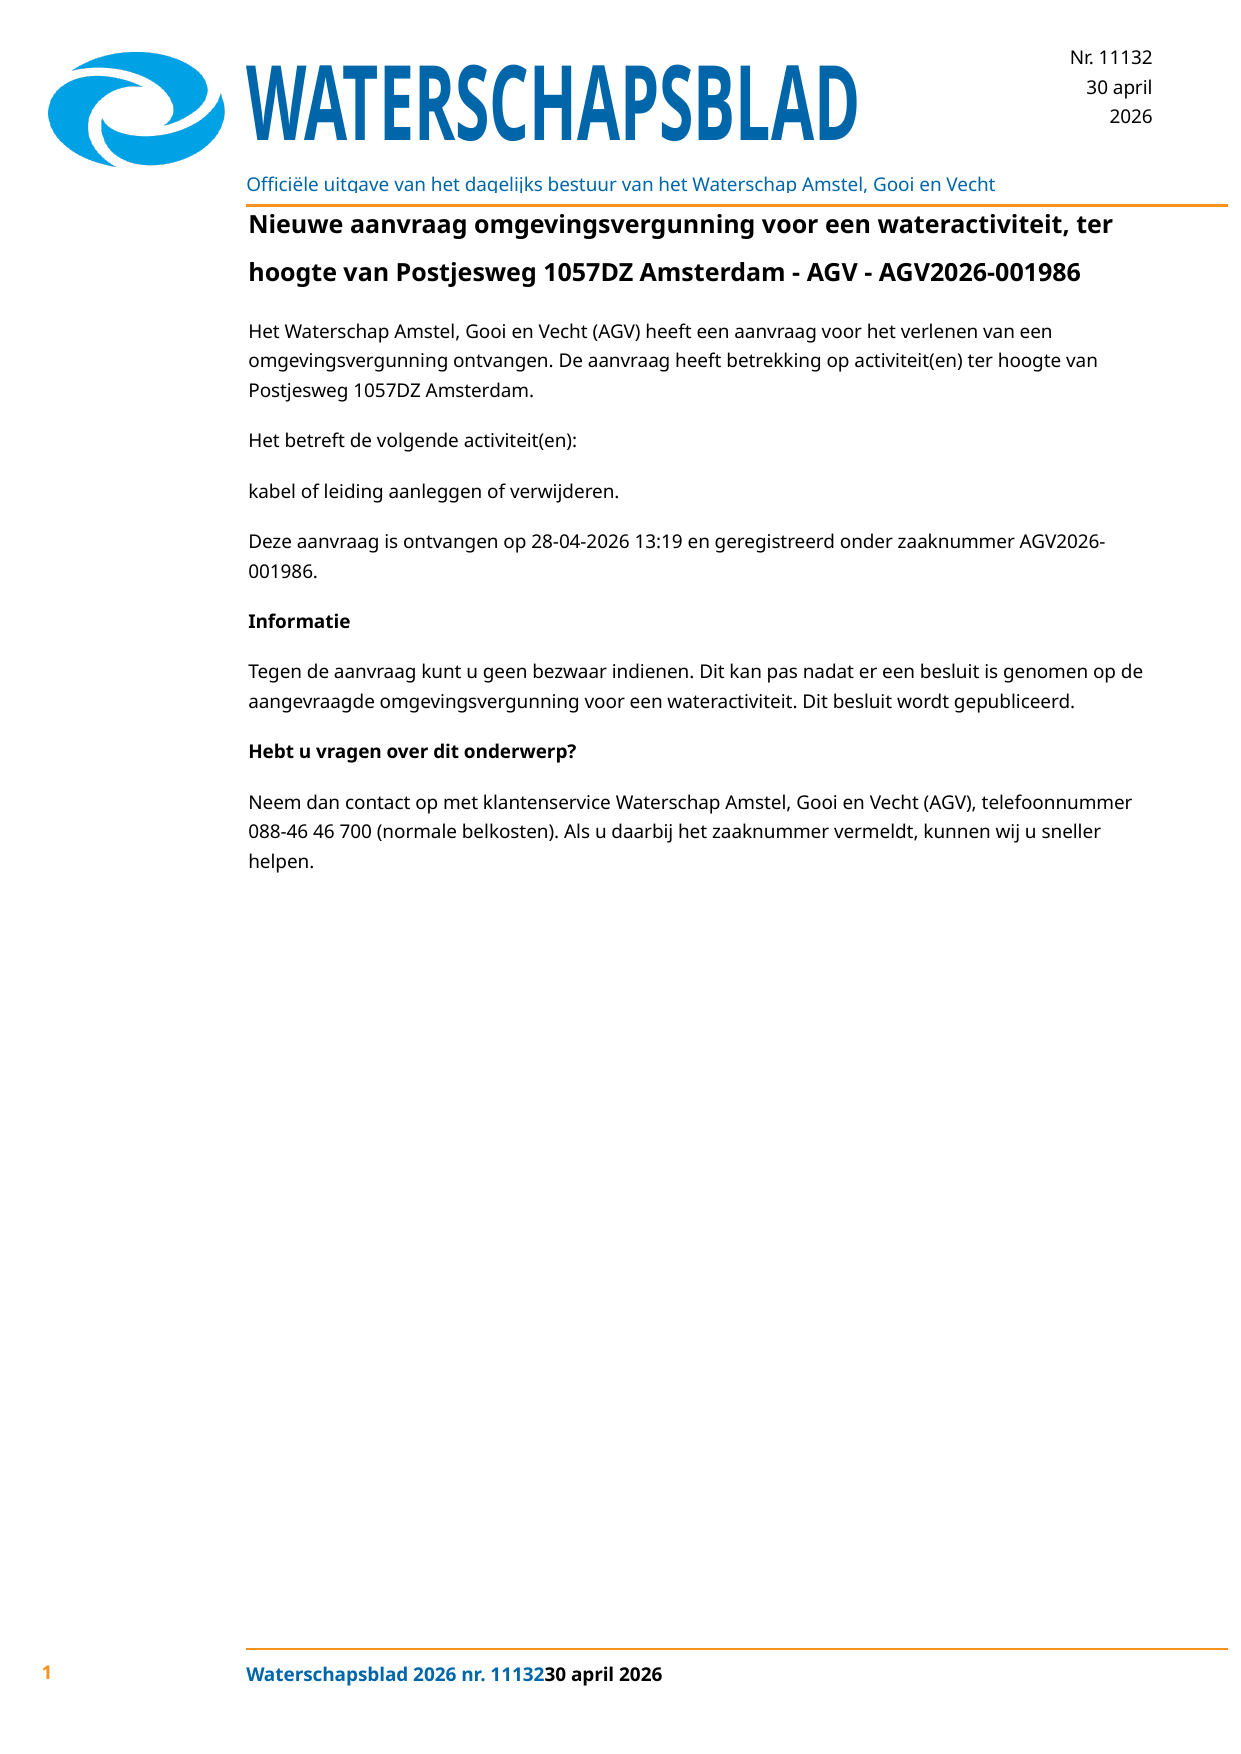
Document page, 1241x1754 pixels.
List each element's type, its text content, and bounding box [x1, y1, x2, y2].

text Het Waterschap Amstel, Gooi en Vecht (AGV) heeft een aanvraag voor het verlenen van een omgevingsvergunning ontvangen. De aanvraag heeft betrekking op activiteit(en) ter hoogte van Postjesweg 1057DZ Amsterdam. [248, 318, 1152, 403]
text Nieuwe aanvraag omgevingsvergunning voor een wateractiviteit, ter hoogte van Postjesweg 1057DZ Amsterdam - AGV - AGV2026-001986 [248, 207, 1152, 288]
text Hebt u vragen over dit onderwerp? [248, 739, 1152, 764]
text Neem dan contact op met klantenservice Waterschap Amstel, Gooi en Vecht (AGV), telefoonnummer 088-46 46 700 (normale belkosten). Als u daarbij het zaaknummer vermeldt, kunnen wij u sneller helpen. [248, 789, 1152, 874]
text Tegen de aanvraag kunt u geen bezwaar indienen. Dit kan pas nadat er een besluit is genomen op de aangevraagde omgevingsvergunning voor een wateractiviteit. Dit besluit wordt gepubliceerd. [248, 659, 1152, 714]
text Informatie [248, 608, 1152, 634]
picture [41, 47, 231, 172]
text Deze aanvraag is ontvangen op 28-04-2026 13:19 en geregistreerd onder zaaknummer AGV2026-001986. [248, 528, 1152, 584]
text kabel of leiding aanleggen of verwijderen. [248, 478, 1152, 504]
text Het betreft de volgende activiteit(en): [248, 427, 1152, 453]
